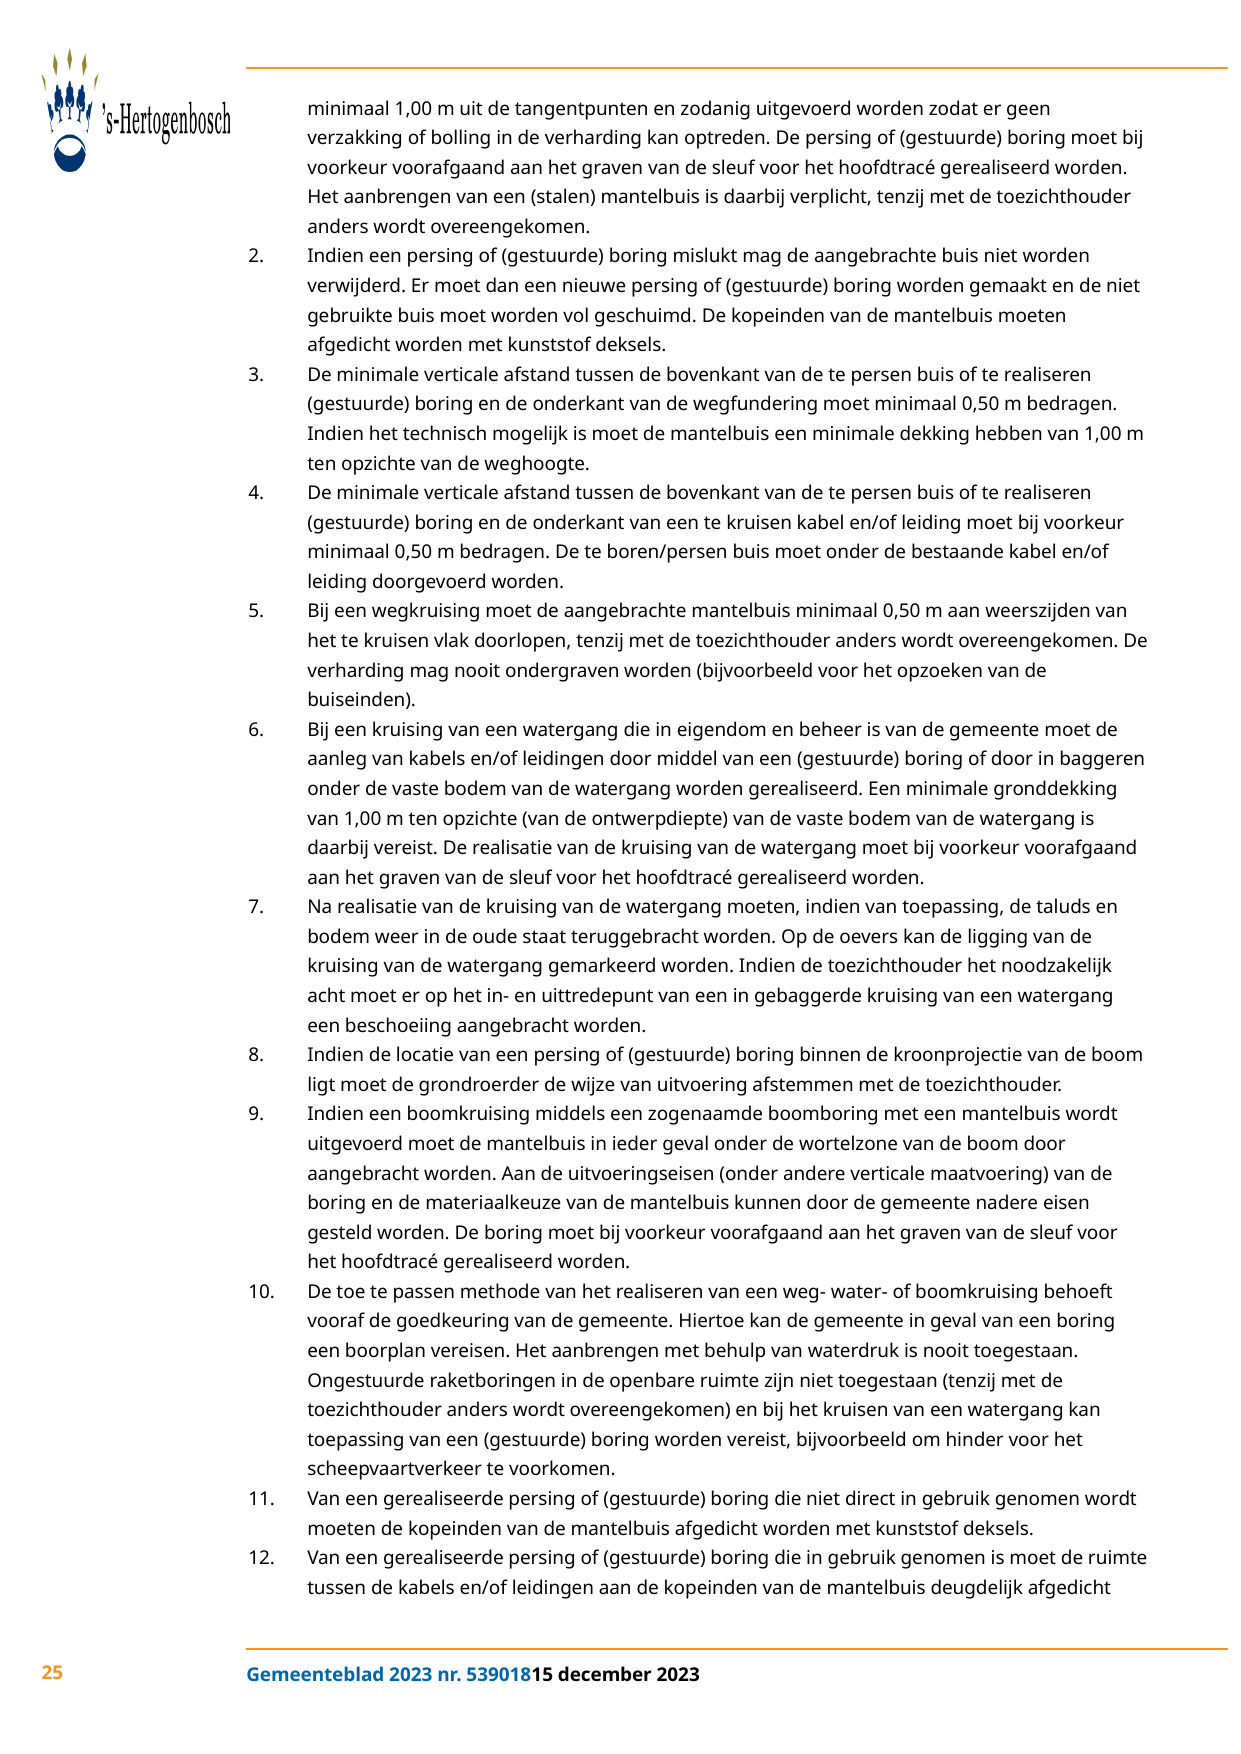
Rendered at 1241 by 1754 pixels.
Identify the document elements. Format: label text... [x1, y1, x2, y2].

list De minimale verticale afstand tussen de bovenkant van de te persen buis of te realiseren (gestuurde) boring en de onderkant van een te kruisen kabel en/of leiding moet bij voorkeur minimaal 0,50 m bedragen. De te boren/persen buis moet onder de bestaande kabel en/of leiding doorgevoerd worden. [248, 479, 1152, 594]
list Indien een boomkruising middels een zogenaamde boomboring met een mantelbuis wordt uitgevoerd moet de mantelbuis in ieder geval onder de wortelzone van de boom door aangebracht worden. Aan de uitvoeringseisen (onder andere verticale maatvoering) van de boring en de materiaalkeuze van de mantelbuis kunnen door de gemeente nadere eisen gesteld worden. De boring moet bij voorkeur voorafgaand aan het graven van de sleuf voor het hoofdtracé gerealiseerd worden. [248, 1101, 1152, 1274]
list Na realisatie van de kruising van de watergang moeten, indien van toepassing, de taluds en bodem weer in de oude staat teruggebracht worden. Op de oevers kan de ligging van de kruising van de watergang gemarkeerd worden. Indien de toezichthouder het noodzakelijk acht moet er op het in- en uittredepunt van een in gebaggerde kruising van een watergang een beschoeiing aangebracht worden. [248, 893, 1152, 1038]
list De toe te passen methode van het realiseren van een weg- water- of boomkruising behoeft vooraf de goedkeuring van de gemeente. Hiertoe kan de gemeente in geval van een boring een boorplan vereisen. Het aanbrengen met behulp van waterdruk is nooit toegestaan. Ongestuurde raketboringen in de openbare ruimte zijn niet toegestaan (tenzij met de toezichthouder anders wordt overeengekomen) en bij het kruisen van een watergang kan toepassing van een (gestuurde) boring worden vereist, bijvoorbeeld om hinder voor het scheepvaartverkeer te voorkomen. [248, 1278, 1152, 1481]
list Indien de locatie van een persing of (gestuurde) boring binnen de kroonprojectie van de boom ligt moet de grondroerder de wijze van uitvoering afstemmen met de toezichthouder. [248, 1041, 1152, 1097]
list Bij een wegkruising moet de aangebrachte mantelbuis minimaal 0,50 m aan weerszijden van het te kruisen vlak doorlopen, tenzij met de toezichthouder anders wordt overeengekomen. De verharding mag nooit ondergraven worden (bijvoorbeeld voor het opzoeken van de buiseinden). [248, 598, 1152, 712]
list Van een gerealiseerde persing of (gestuurde) boring die in gebruik genomen is moet de ruimte tussen de kabels en/of leidingen aan de kopeinden van de mantelbuis deugdelijk afgedicht [248, 1544, 1152, 1600]
list minimaal 1,00 m uit de tangentpunten en zodanig uitgevoerd worden zodat er geen verzakking of bolling in de verharding kan optreden. De persing of (gestuurde) boring moet bij voorkeur voorafgaand aan het graven van de sleuf voor het hoofdtracé gerealiseerd worden. Het aanbrengen van een (stalen) mantelbuis is daarbij verplicht, tenzij met de toezichthouder anders wordt overeengekomen. [248, 95, 1152, 239]
list Van een gerealiseerde persing of (gestuurde) boring die niet direct in gebruik genomen wordt moeten de kopeinden van de mantelbuis afgedicht worden met kunststof deksels. [248, 1485, 1152, 1541]
list De minimale verticale afstand tussen de bovenkant van de te persen buis of te realiseren (gestuurde) boring en de onderkant van de wegfundering moet minimaal 0,50 m bedragen. Indien het technisch mogelijk is moet de mantelbuis een minimale dekking hebben van 1,00 m ten opzichte van de weghoogte. [248, 361, 1152, 476]
list Indien een persing of (gestuurde) boring mislukt mag de aangebrachte buis niet worden verwijderd. Er moet dan een nieuwe persing of (gestuurde) boring worden gemaakt en de niet gebruikte buis moet worden vol geschuimd. De kopeinden van de mantelbuis moeten afgedicht worden met kunststof deksels. [248, 243, 1152, 357]
picture [41, 47, 231, 172]
list Bij een kruising van een watergang die in eigendom en beheer is van de gemeente moet de aanleg van kabels en/of leidingen door middel van een (gestuurde) boring of door in baggeren onder de vaste bodem van de watergang worden gerealiseerd. Een minimale gronddekking van 1,00 m ten opzichte (van de ontwerpdiepte) van de vaste bodem van de watergang is daarbij vereist. De realisatie van de kruising van de watergang moet bij voorkeur voorafgaand aan het graven van de sleuf voor het hoofdtracé gerealiseerd worden. [248, 716, 1152, 890]
